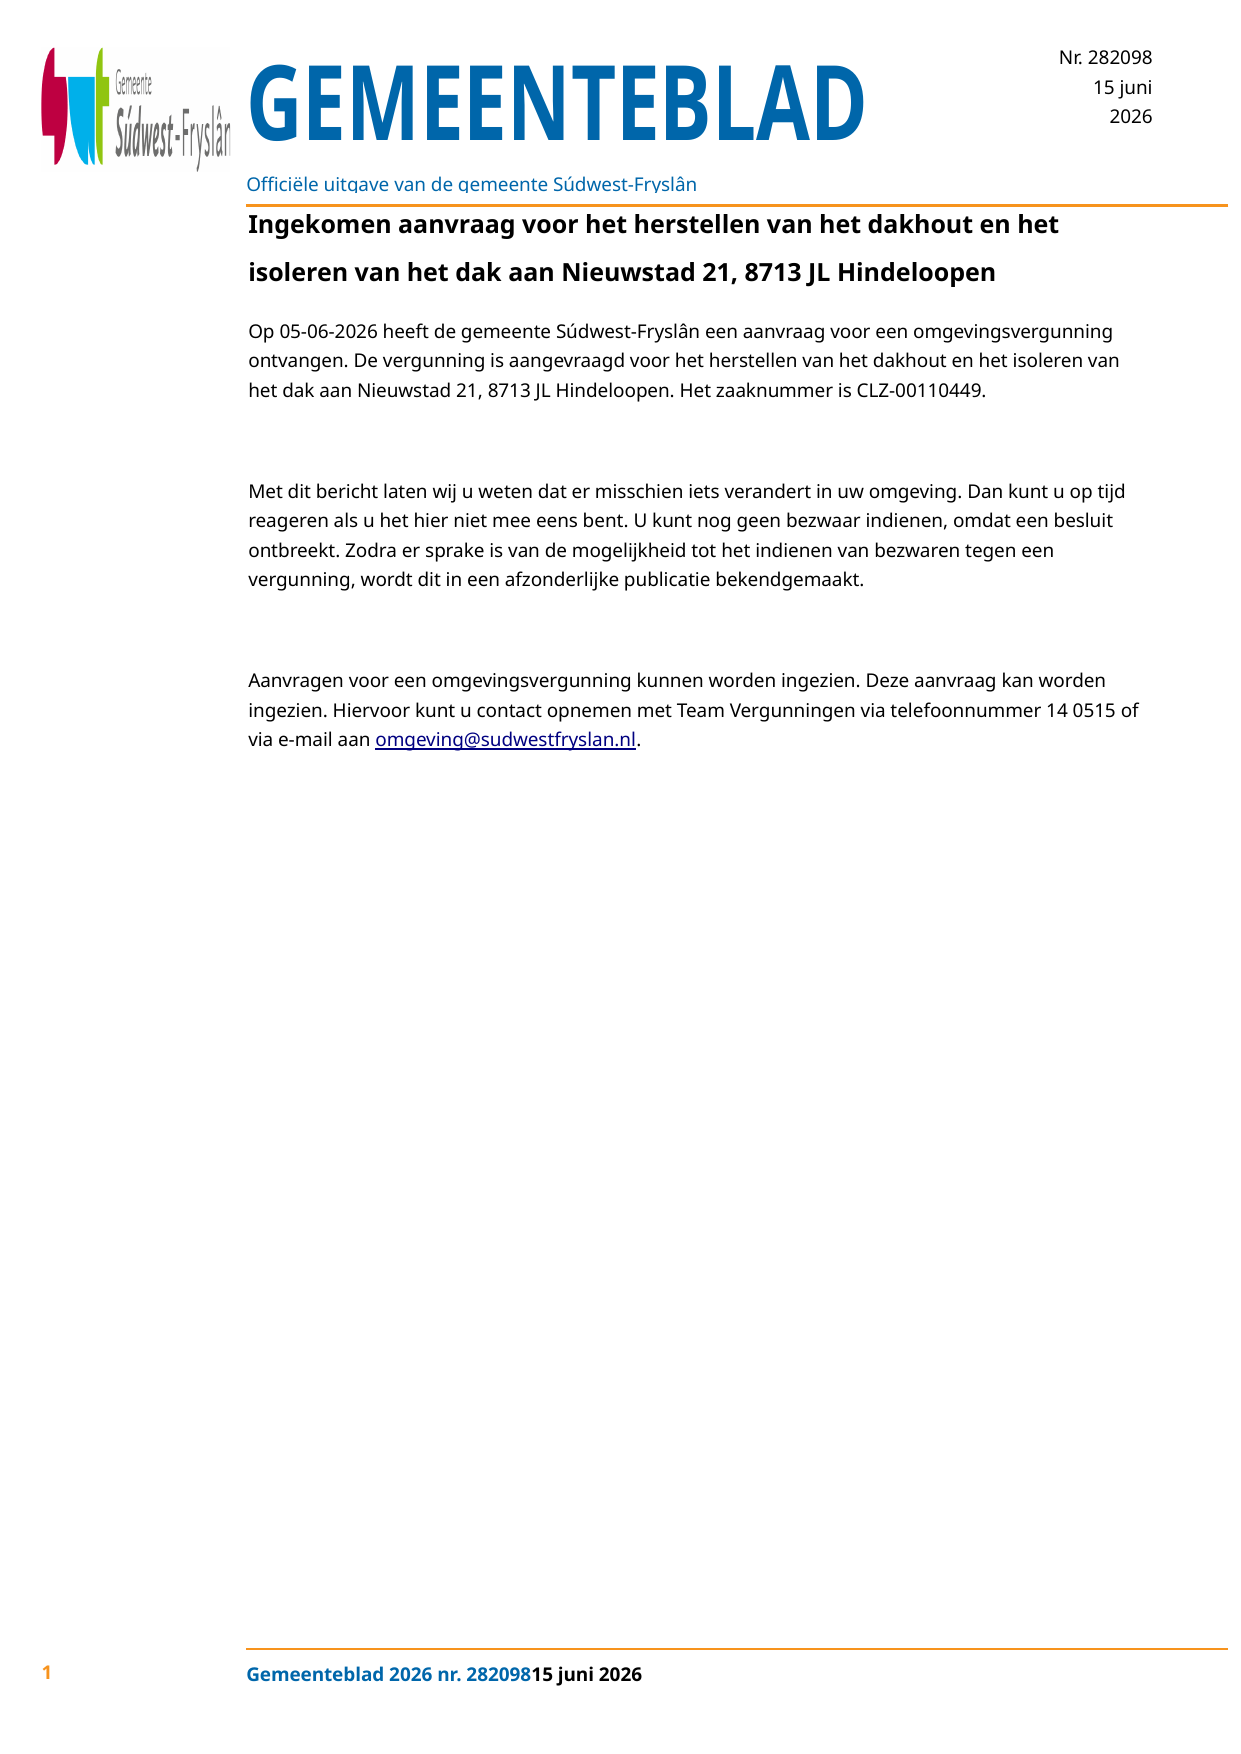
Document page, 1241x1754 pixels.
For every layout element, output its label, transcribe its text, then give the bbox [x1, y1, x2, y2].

picture [41, 47, 231, 172]
text Op 05-06-2026 heeft de gemeente Súdwest-Fryslân een aanvraag voor een omgevingsvergunning ontvangen. De vergunning is aangevraagd voor het herstellen van het dakhout en het isoleren van het dak aan Nieuwstad 21, 8713 JL Hindeloopen. Het zaaknummer is CLZ-00110449. [248, 318, 1152, 403]
text Aanvragen voor een omgevingsvergunning kunnen worden ingezien. Deze aanvraag kan worden ingezien. Hiervoor kunt u contact opnemen met Team Vergunningen via telefoonnummer 14 0515 of via e-mail aan omgeving@sudwestfryslan.nl. [248, 667, 1152, 752]
text Ingekomen aanvraag voor het herstellen van het dakhout en het isoleren van het dak aan Nieuwstad 21, 8713 JL Hindeloopen [248, 207, 1152, 288]
text Met dit bericht laten wij u weten dat er misschien iets verandert in uw omgeving. Dan kunt u op tijd reageren als u het hier niet mee eens bent. U kunt nog geen bezwaar indienen, omdat een besluit ontbreekt. Zodra er sprake is van de mogelijkheid tot het indienen van bezwaren tegen een vergunning, wordt dit in een afzonderlijke publicatie bekendgemaakt. [248, 478, 1152, 592]
